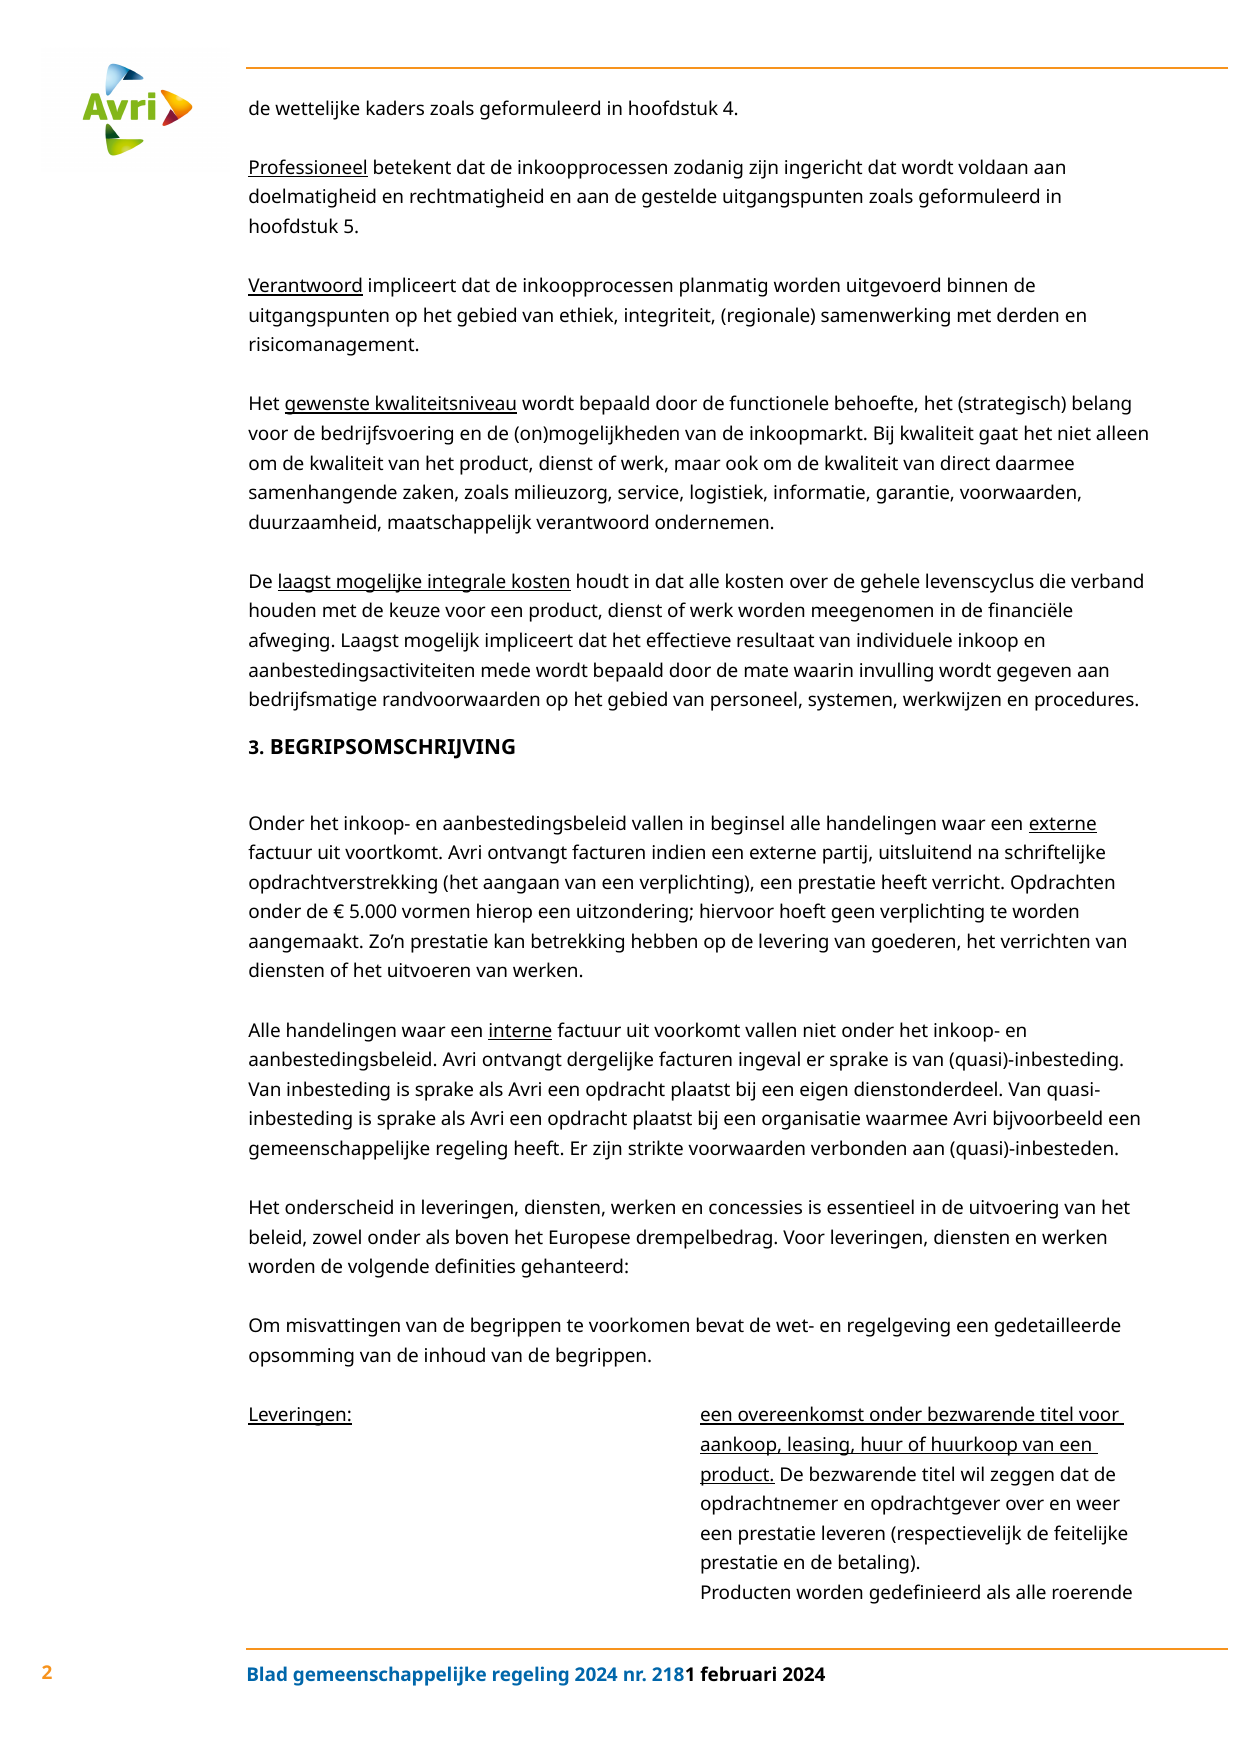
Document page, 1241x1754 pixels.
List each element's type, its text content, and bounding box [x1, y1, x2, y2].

picture [41, 47, 231, 172]
text Professioneel betekent dat de inkoopprocessen zodanig zijn ingericht dat wordt voldaan aan doelmatigheid en rechtmatigheid en aan de gestelde uitgangspunten zoals geformuleerd in hoofdstuk 5. [248, 154, 1152, 239]
text de wettelijke kaders zoals geformuleerd in hoofdstuk 4. [248, 95, 1152, 121]
table_header een overeenkomst onder bezwarende titel voor aankoop, leasing, huur of huurkoop van een product. De bezwarende titel wil zeggen dat de opdrachtnemer en opdrachtgever over en weer een prestatie leveren (respectievelijk de feitelijke prestatie en de betaling). Producten worden gedefinieerd als alle roerende [700, 1402, 1152, 1605]
text Het gewenste kwaliteitsniveau wordt bepaald door de functionele behoefte, het (strategisch) belang voor de bedrijfsvoering en de (on)mogelijkheden van de inkoopmarkt. Bij kwaliteit gaat het niet alleen om de kwaliteit van het product, dienst of werk, maar ook om de kwaliteit van direct daarmee samenhangende zaken, zoals milieuzorg, service, logistiek, informatie, garantie, voorwaarden, duurzaamheid, maatschappelijk verantwoord ondernemen. [248, 391, 1152, 535]
text Om misvattingen van de begrippen te voorkomen bevat de wet- en regelgeving een gedetailleerde opsomming van de inhoud van de begrippen. [248, 1313, 1152, 1368]
text 3. BEGRIPSOMSCHRIJVING [248, 732, 1152, 761]
text Alle handelingen waar een interne factuur uit voorkomt vallen niet onder het inkoop- en aanbestedingsbeleid. Avri ontvangt dergelijke facturen ingeval er sprake is van (quasi)-inbesteding. Van inbesteding is sprake als Avri een opdracht plaatst bij een eigen dienstonderdeel. Van quasi-inbesteding is sprake als Avri een opdracht plaatst bij een organisatie waarmee Avri bijvoorbeeld een gemeenschappelijke regeling heeft. Er zijn strikte voorwaarden verbonden aan (quasi)-inbesteden. [248, 1017, 1152, 1161]
text Het onderscheid in leveringen, diensten, werken en concessies is essentieel in de uitvoering van het beleid, zowel onder als boven het Europese drempelbedrag. Voor leveringen, diensten en werken worden de volgende definities gehanteerd: [248, 1194, 1152, 1279]
text De laagst mogelijke integrale kosten houdt in dat alle kosten over de gehele levenscyclus die verband houden met de keuze voor een product, dienst of werk worden meegenomen in de financiële afweging. Laagst mogelijk impliceert dat het effectieve resultaat van individuele inkoop en aanbestedingsactiviteiten mede wordt bepaald door de mate waarin invulling wordt gegeven aan bedrijfsmatige randvoorwaarden op het gebied van personeel, systemen, werkwijzen en procedures. [248, 568, 1152, 712]
table_header Leveringen: [248, 1402, 700, 1605]
text Verantwoord impliceert dat de inkoopprocessen planmatig worden uitgevoerd binnen de uitgangspunten op het gebied van ethiek, integriteit, (regionale) samenwerking met derden en risicomanagement. [248, 272, 1152, 357]
text Onder het inkoop- en aanbestedingsbeleid vallen in beginsel alle handelingen waar een externe factuur uit voortkomt. Avri ontvangt facturen indien een externe partij, uitsluitend na schriftelijke opdrachtverstrekking (het aangaan van een verplichting), een prestatie heeft verricht. Opdrachten onder de € 5.000 vormen hierop een uitzondering; hiervoor hoeft geen verplichting te worden aangemaakt. Zo’n prestatie kan betrekking hebben op de levering van goederen, het verrichten van diensten of het uitvoeren van werken. [248, 810, 1152, 983]
